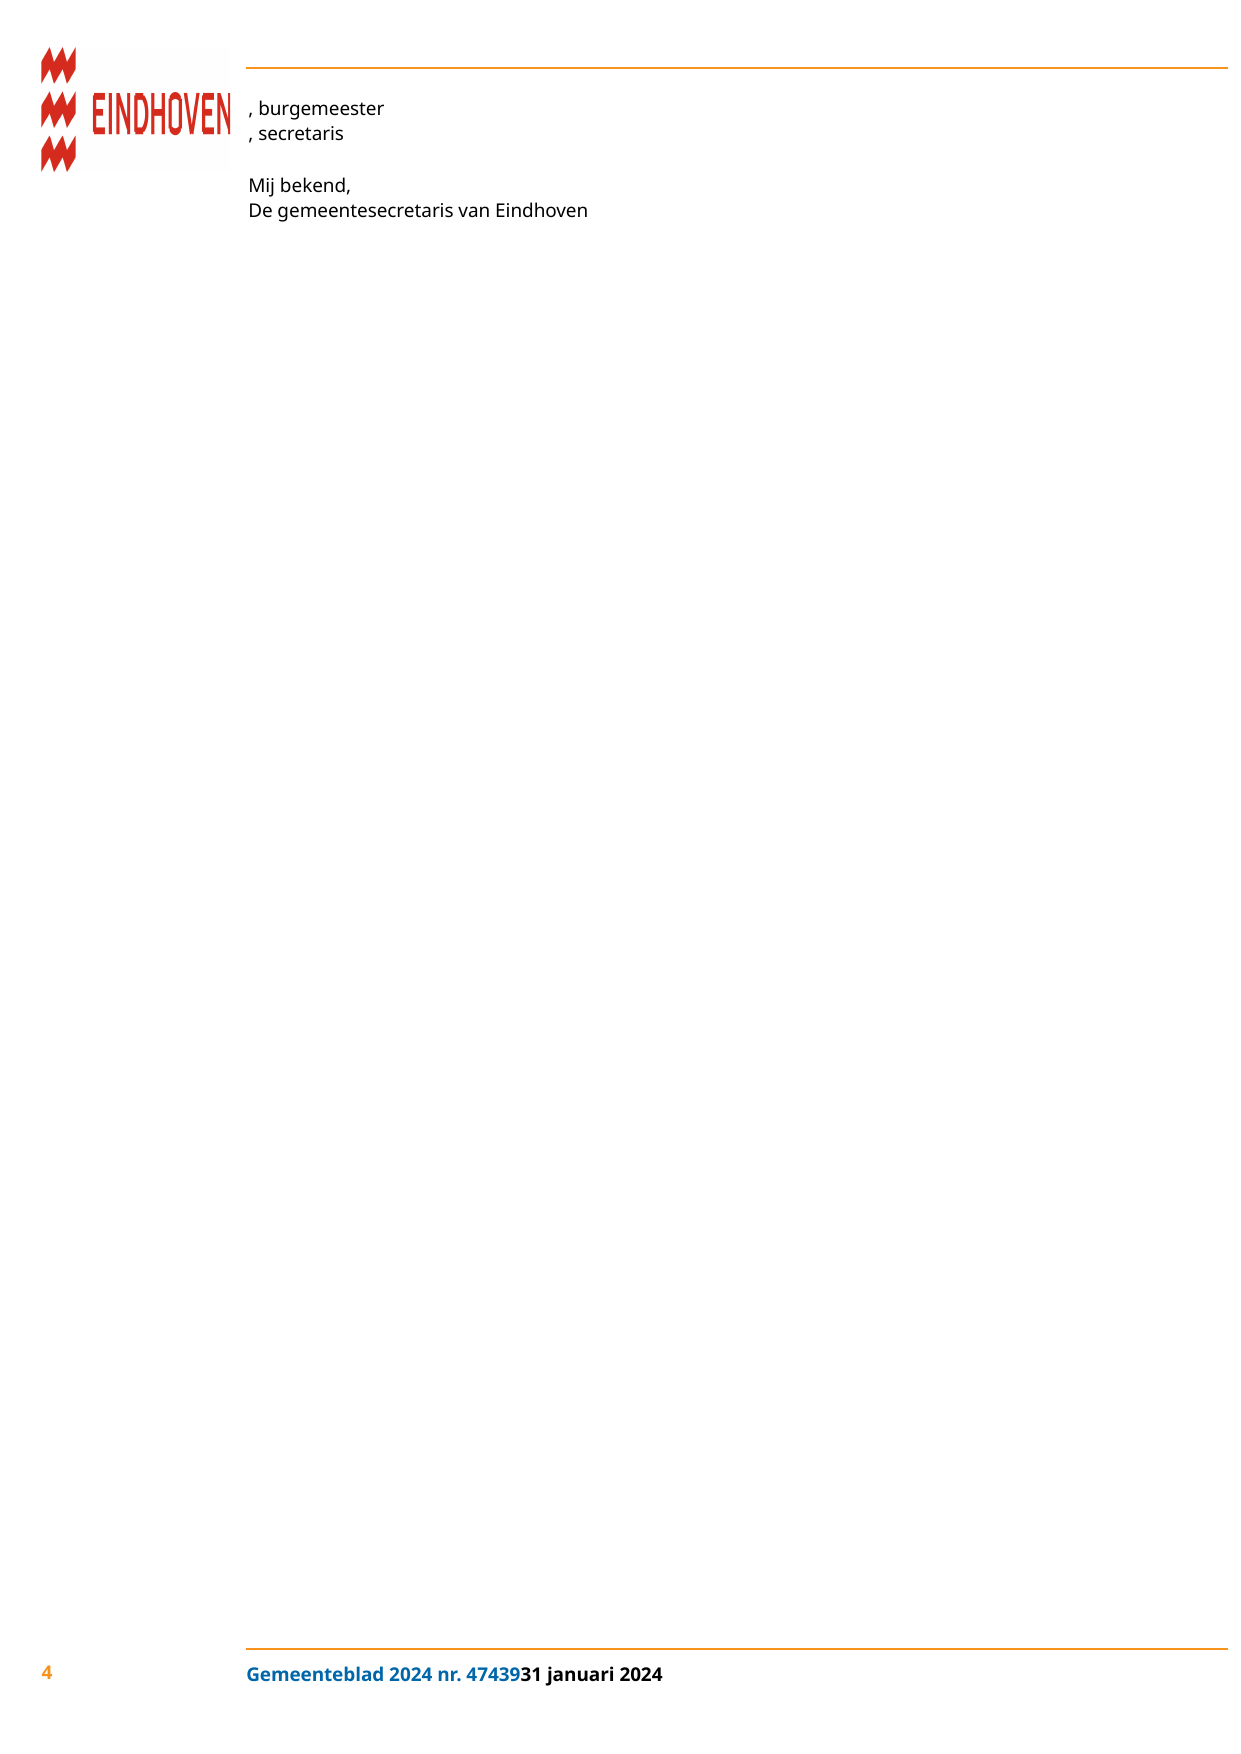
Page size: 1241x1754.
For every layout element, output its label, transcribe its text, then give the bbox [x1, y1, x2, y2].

text De gemeentesecretaris van Eindhoven [248, 198, 1152, 223]
picture [41, 47, 231, 172]
text Mij bekend, [248, 172, 1152, 198]
text , secretaris [248, 121, 1152, 146]
text , burgemeester [248, 95, 1152, 121]
